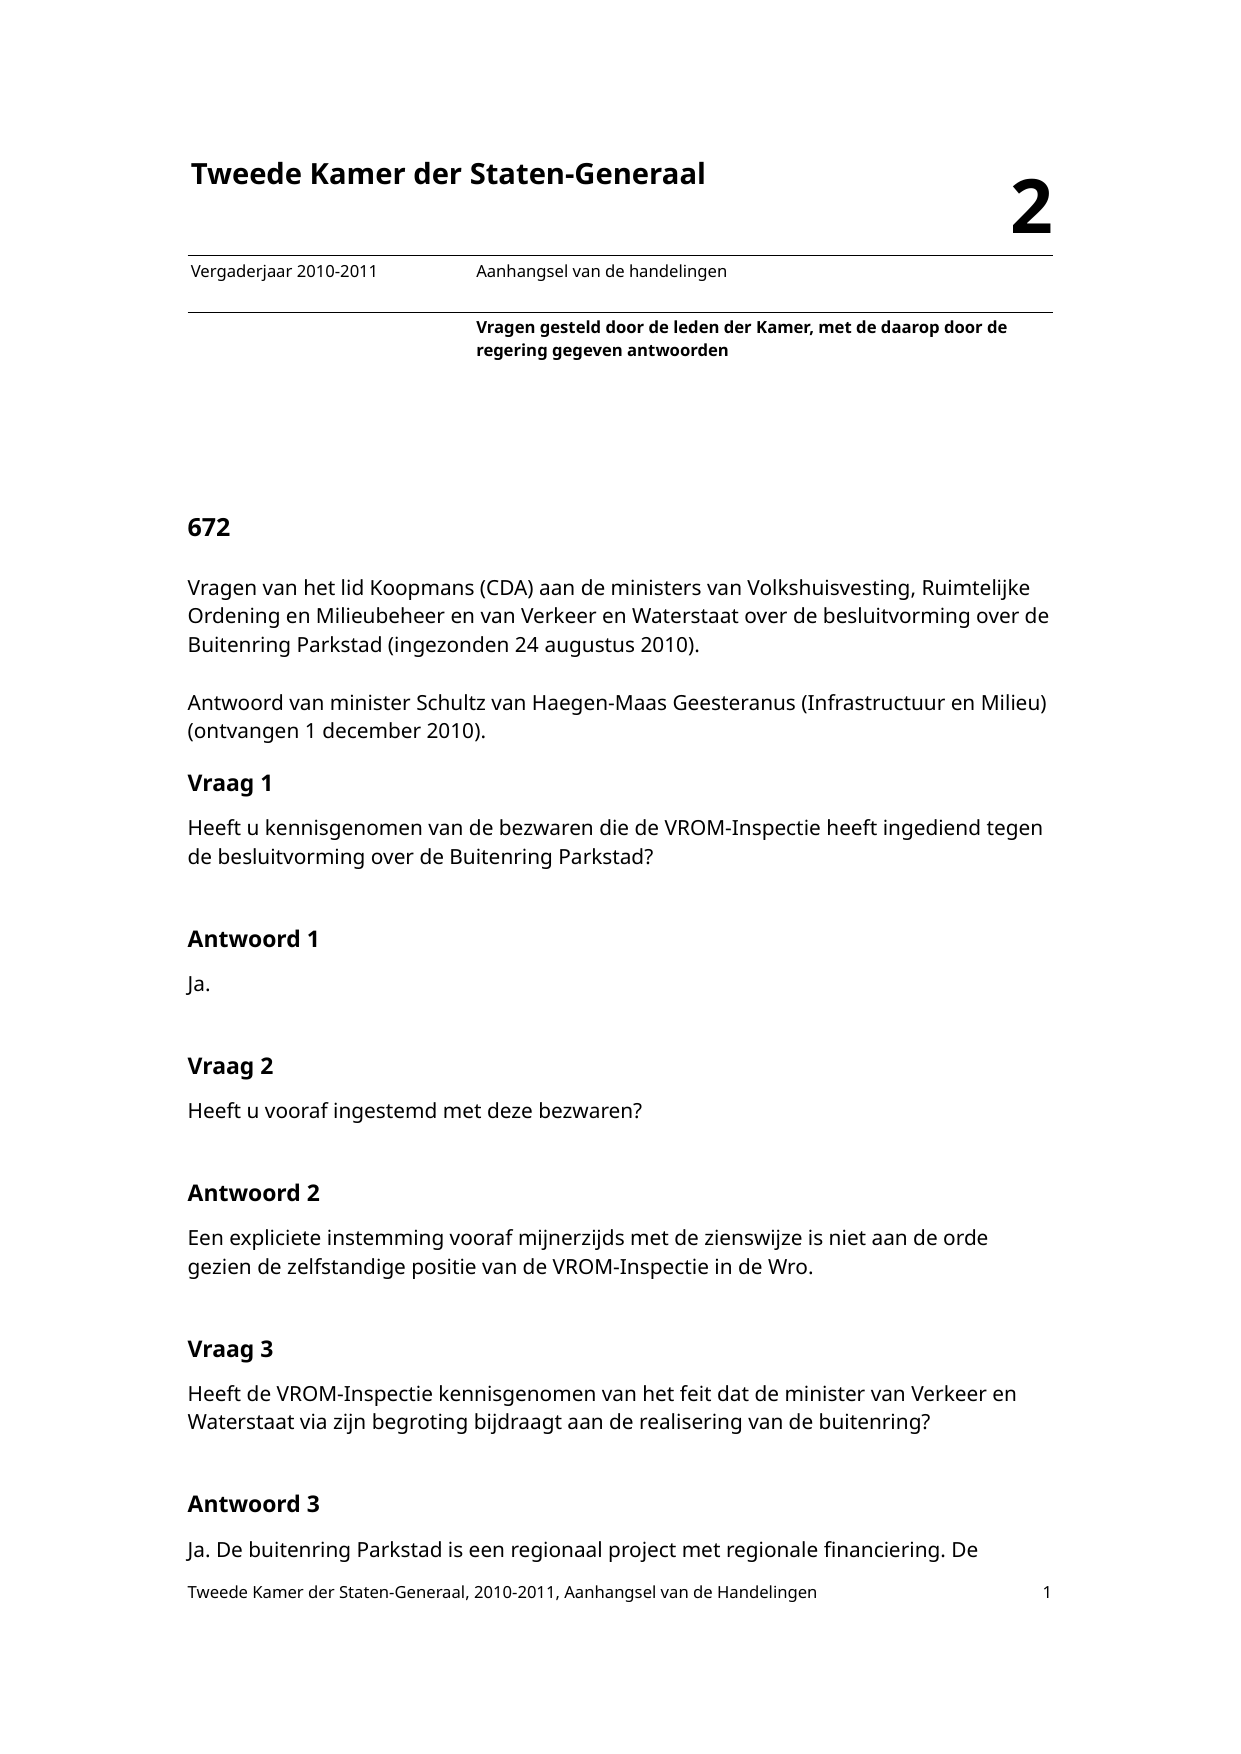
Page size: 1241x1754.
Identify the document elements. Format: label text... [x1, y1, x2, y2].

subtitle Vraag 1 [187, 767, 1053, 798]
subtitle Antwoord 2 [187, 1177, 1053, 1208]
table_header Tweede Kamer der Staten-Generaal [188, 150, 879, 255]
table_cell Aanhangsel van de handelingen [473, 256, 1053, 312]
text Heeft u kennisgenomen van de bezwaren die de VROM-Inspectie heeft ingediend tegen de besluitvorming over de Buitenring Parkstad? [187, 813, 1053, 870]
subtitle Antwoord 1 [187, 923, 1053, 954]
text Heeft de VROM-Inspectie kennisgenomen van het feit dat de minister van Verkeer en Waterstaat via zijn begroting bijdraagt aan de realisering van de buitenring? [187, 1379, 1053, 1436]
text Ja. [187, 969, 1053, 997]
table_cell [188, 313, 473, 361]
text Een expliciete instemming vooraf mijnerzijds met de zienswijze is niet aan de orde gezien de zelfstandige positie van de VROM-Inspectie in de Wro. [187, 1223, 1053, 1280]
subtitle Antwoord 3 [187, 1488, 1053, 1520]
text Ja. De buitenring Parkstad is een regionaal project met regionale financiering. De [187, 1535, 1053, 1563]
text 672 [187, 509, 1053, 543]
subtitle Vraag 2 [187, 1050, 1053, 1081]
table_header 2 [880, 150, 1053, 255]
subtitle Vraag 3 [187, 1333, 1053, 1364]
table_cell Vragen gesteld door de leden der Kamer, met de daarop door de regering gegeven antwoorden [473, 313, 1053, 361]
table_cell Vergaderjaar 2010-2011 [188, 256, 473, 312]
text Vragen van het lid Koopmans (CDA) aan de ministers van Volkshuisvesting, Ruimtelijke Ordening en Milieubeheer en van Verkeer en Waterstaat over de besluitvorming over de Buitenring Parkstad (ingezonden 24 augustus 2010). [187, 573, 1053, 658]
text Antwoord van minister Schultz van Haegen-Maas Geesteranus (Infrastructuur en Milieu) (ontvangen 1 december 2010). [187, 688, 1053, 745]
text Heeft u vooraf ingestemd met deze bezwaren? [187, 1096, 1053, 1125]
